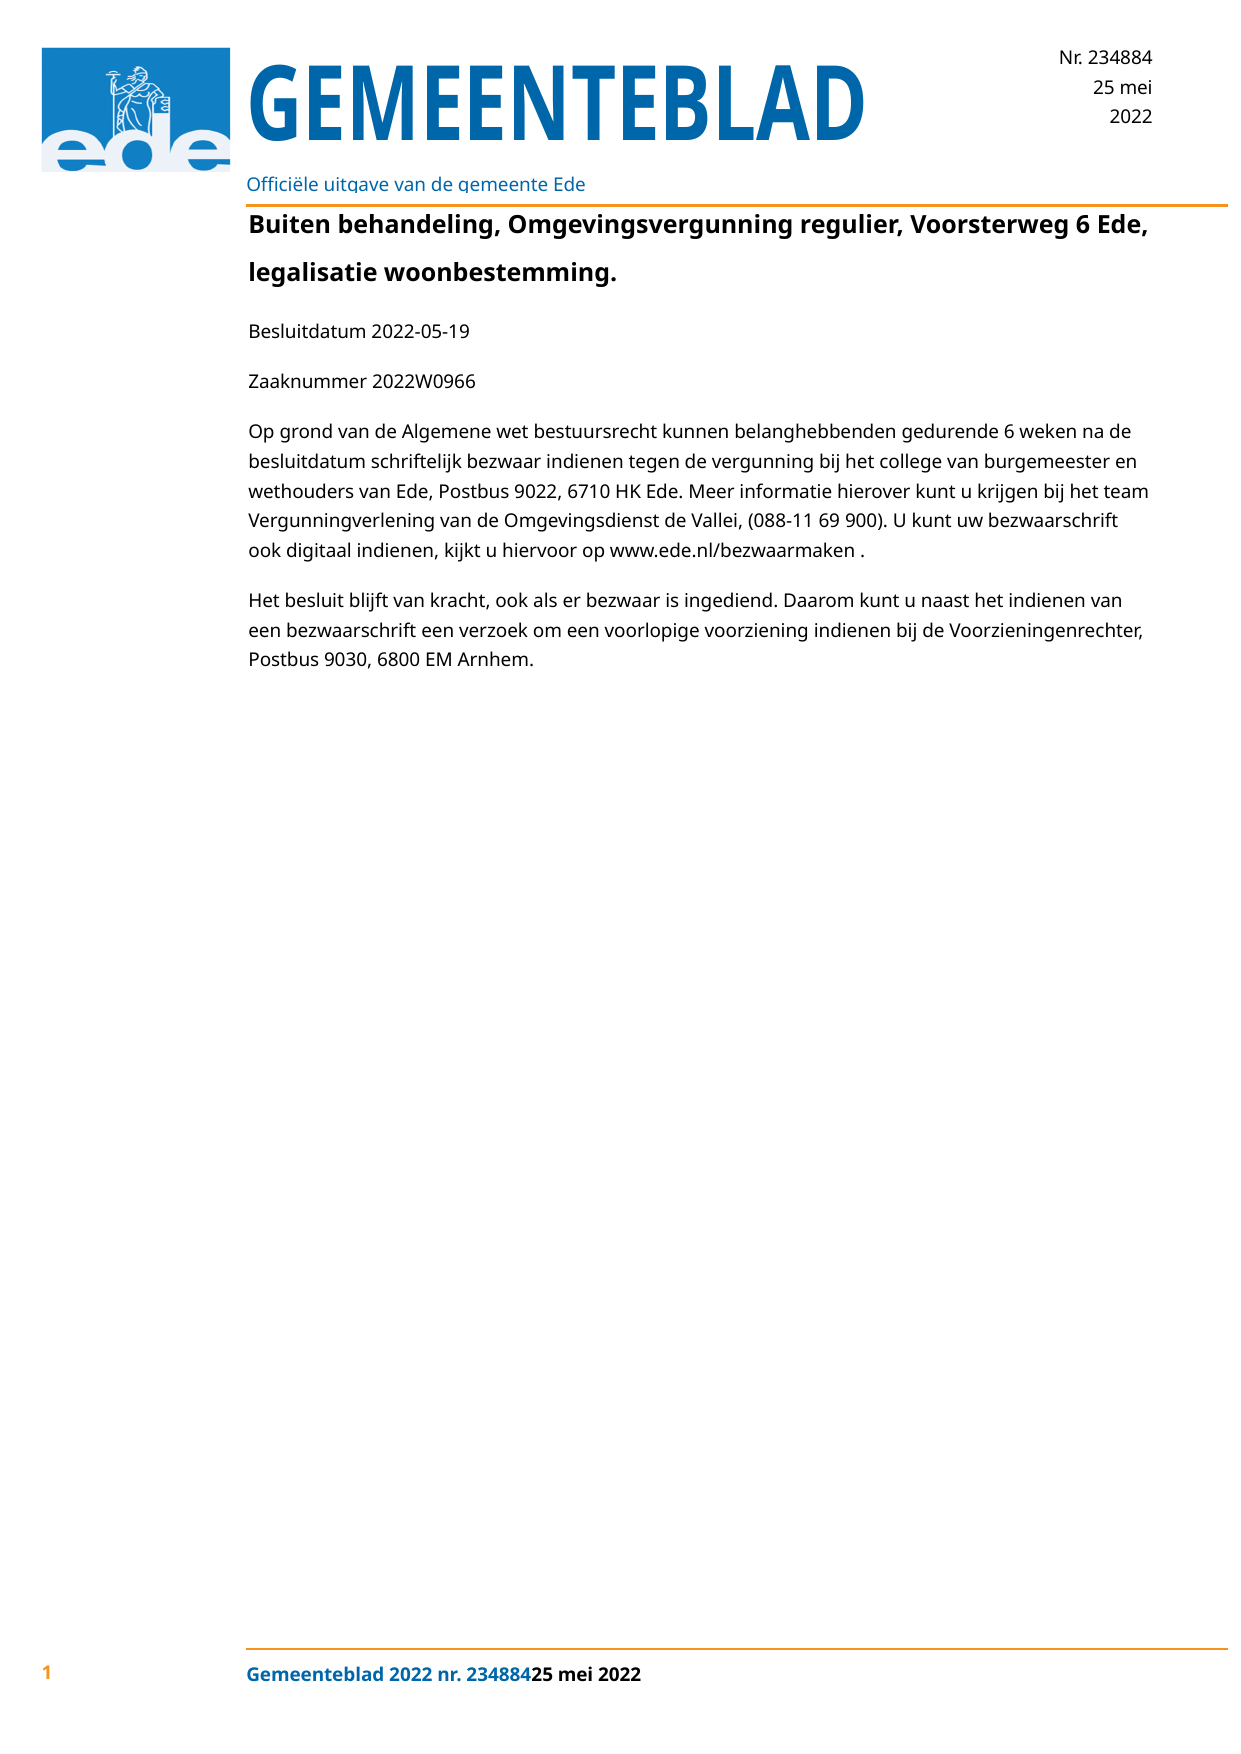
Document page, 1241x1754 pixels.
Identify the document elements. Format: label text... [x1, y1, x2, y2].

picture [41, 47, 231, 172]
text Buiten behandeling, Omgevingsvergunning regulier, Voorsterweg 6 Ede, legalisatie woonbestemming. [248, 207, 1152, 288]
text Het besluit blijft van kracht, ook als er bezwaar is ingediend. Daarom kunt u naast het indienen van een bezwaarschrift een verzoek om een voorlopige voorziening indienen bij de Voorzieningenrechter, Postbus 9030, 6800 EM Arnhem. [248, 587, 1152, 672]
text Besluitdatum 2022-05-19 [248, 318, 1152, 344]
text Zaaknummer 2022W0966 [248, 368, 1152, 394]
text Op grond van de Algemene wet bestuursrecht kunnen belanghebbenden gedurende 6 weken na de besluitdatum schriftelijk bezwaar indienen tegen de vergunning bij het college van burgemeester en wethouders van Ede, Postbus 9022, 6710 HK Ede. Meer informatie hierover kunt u krijgen bij het team Vergunningverlening van de Omgevingsdienst de Vallei, (088-11 69 900). U kunt uw bezwaarschrift ook digitaal indienen, kijkt u hiervoor op www.ede.nl/bezwaarmaken . [248, 419, 1152, 563]
